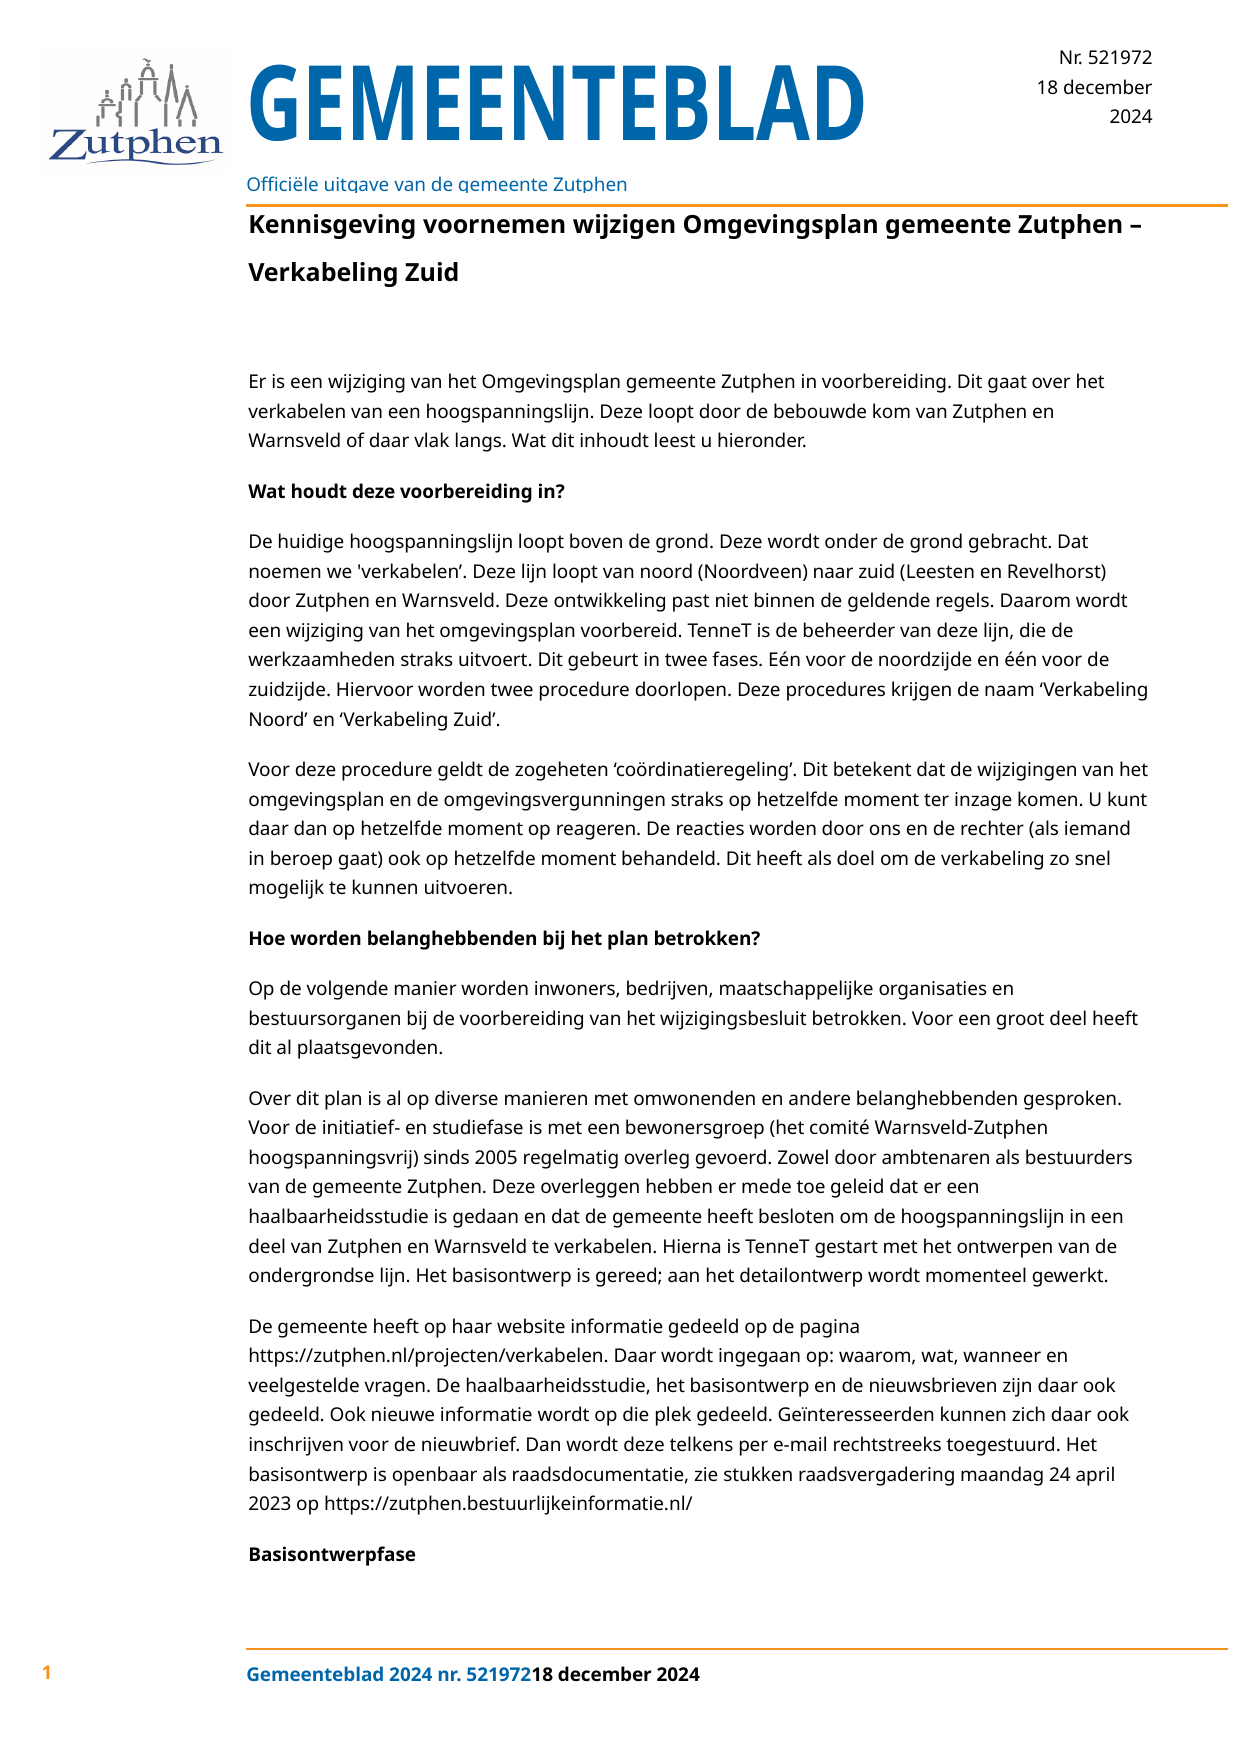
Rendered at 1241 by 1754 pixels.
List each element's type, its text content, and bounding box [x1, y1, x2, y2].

text De huidige hoogspanningslijn loopt boven de grond. Deze wordt onder de grond gebracht. Dat noemen we 'verkabelen’. Deze lijn loopt van noord (Noordveen) naar zuid (Leesten en Revelhorst) door Zutphen en Warnsveld. Deze ontwikkeling past niet binnen de geldende regels. Daarom wordt een wijziging van het omgevingsplan voorbereid. TenneT is de beheerder van deze lijn, die de werkzaamheden straks uitvoert. Dit gebeurt in twee fases. Eén voor de noordzijde en één voor de zuidzijde. Hiervoor worden twee procedure doorlopen. Deze procedures krijgen de naam ‘Verkabeling Noord’ en ‘Verkabeling Zuid’. [248, 528, 1152, 732]
text Op de volgende manier worden inwoners, bedrijven, maatschappelijke organisaties en bestuursorganen bij de voorbereiding van het wijzigingsbesluit betrokken. Voor een groot deel heeft dit al plaatsgevonden. [248, 975, 1152, 1060]
text Kennisgeving voornemen wijzigen Omgevingsplan gemeente Zutphen – Verkabeling Zuid [248, 207, 1152, 288]
picture [41, 47, 231, 172]
text Wat houdt deze voorbereiding in? [248, 478, 1152, 504]
text Er is een wijziging van het Omgevingsplan gemeente Zutphen in voorbereiding. Dit gaat over het verkabelen van een hoogspanningslijn. Deze loopt door de bebouwde kom van Zutphen en Warnsveld of daar vlak langs. Wat dit inhoudt leest u hieronder. [248, 368, 1152, 453]
text Hoe worden belanghebbenden bij het plan betrokken? [248, 925, 1152, 951]
text Over dit plan is al op diverse manieren met omwonenden en andere belanghebbenden gesproken. Voor de initiatief- en studiefase is met een bewonersgroep (het comité Warnsveld-Zutphen hoogspanningsvrij) sinds 2005 regelmatig overleg gevoerd. Zowel door ambtenaren als bestuurders van de gemeente Zutphen. Deze overleggen hebben er mede toe geleid dat er een haalbaarheidsstudie is gedaan en dat de gemeente heeft besloten om de hoogspanningslijn in een deel van Zutphen en Warnsveld te verkabelen. Hierna is TenneT gestart met het ontwerpen van de ondergrondse lijn. Het basisontwerp is gereed; aan het detailontwerp wordt momenteel gewerkt. [248, 1085, 1152, 1288]
text Voor deze procedure geldt de zogeheten ‘coördinatieregeling’. Dit betekent dat de wijzigingen van het omgevingsplan en de omgevingsvergunningen straks op hetzelfde moment ter inzage komen. U kunt daar dan op hetzelfde moment op reageren. De reacties worden door ons en de rechter (als iemand in beroep gaat) ook op hetzelfde moment behandeld. Dit heeft als doel om de verkabeling zo snel mogelijk te kunnen uitvoeren. [248, 756, 1152, 900]
text Basisontwerpfase [248, 1541, 1152, 1567]
text De gemeente heeft op haar website informatie gedeeld op de pagina https://zutphen.nl/projecten/verkabelen. Daar wordt ingegaan op: waarom, wat, wanneer en veelgestelde vragen. De haalbaarheidsstudie, het basisontwerp en de nieuwsbrieven zijn daar ook gedeeld. Ook nieuwe informatie wordt op die plek gedeeld. Geïnteresseerden kunnen zich daar ook inschrijven voor de nieuwbrief. Dan wordt deze telkens per e-mail rechtstreeks toegestuurd. Het basisontwerp is openbaar als raadsdocumentatie, zie stukken raadsvergadering maandag 24 april 2023 op https://zutphen.bestuurlijkeinformatie.nl/ [248, 1313, 1152, 1516]
